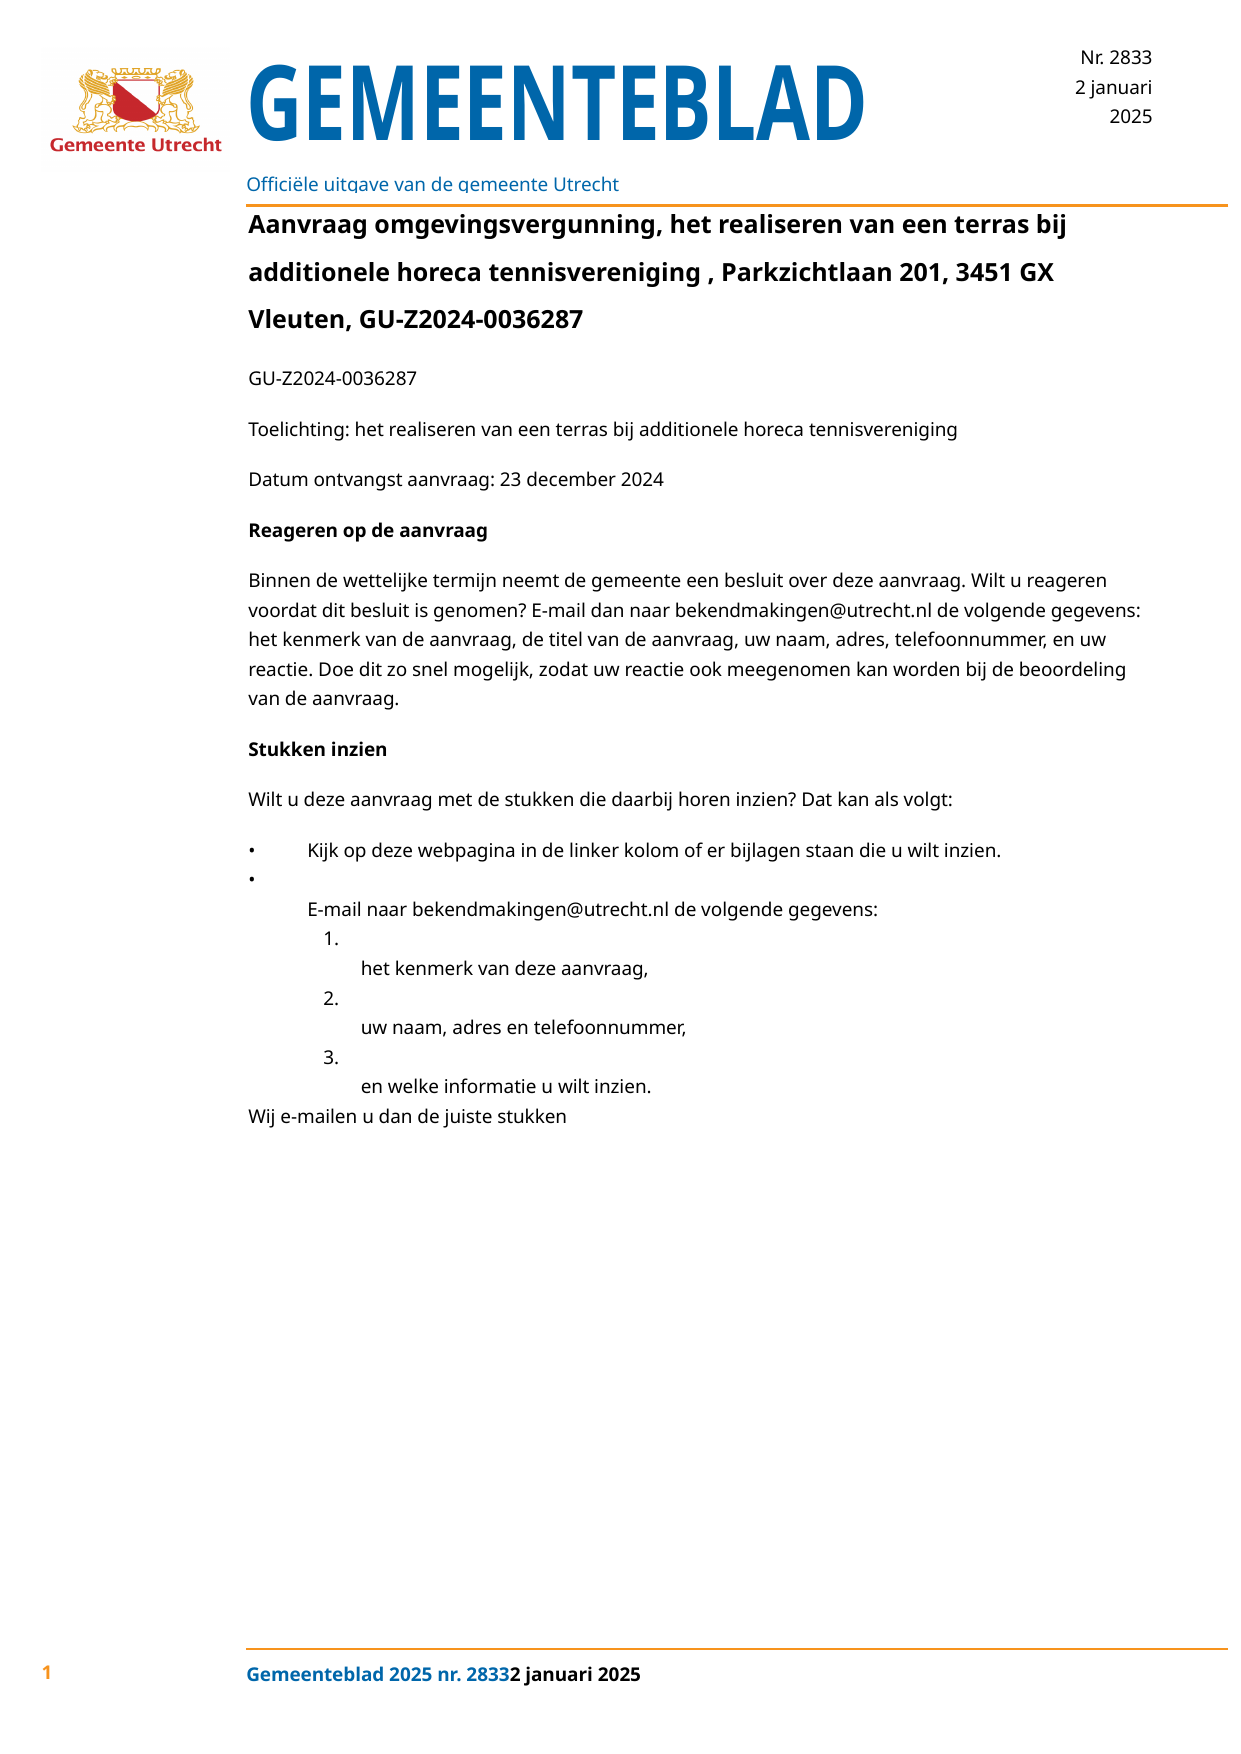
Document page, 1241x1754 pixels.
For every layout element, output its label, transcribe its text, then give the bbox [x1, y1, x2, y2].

text Stukken inzien [248, 736, 1152, 762]
list het kenmerk van deze aanvraag, [323, 955, 1152, 981]
text Wij e-mailen u dan de juiste stukken [248, 1103, 1152, 1129]
list Kijk op deze webpagina in de linker kolom of er bijlagen staan die u wilt inzien. [248, 837, 1152, 862]
text Toelichting: het realiseren van een terras bij additionele horeca tennisvereniging [248, 416, 1152, 442]
text Aanvraag omgevingsvergunning, het realiseren van een terras bij additionele horeca tennisvereniging , Parkzichtlaan 201, 3451 GX Vleuten, GU-Z2024-0036287 [248, 207, 1152, 336]
text GU-Z2024-0036287 [248, 366, 1152, 391]
text Wilt u deze aanvraag met de stukken die daarbij horen inzien? Dat kan als volgt: [248, 786, 1152, 812]
list uw naam, adres en telefoonnummer, [323, 1014, 1152, 1040]
list E-mail naar bekendmakingen@utrecht.nl de volgende gegevens: [248, 896, 1152, 922]
text Binnen de wettelijke termijn neemt de gemeente een besluit over deze aanvraag. Wilt u reageren voordat dit besluit is genomen? E-mail dan naar bekendmakingen@utrecht.nl de volgende gegevens: het kenmerk van de aanvraag, de titel van de aanvraag, uw naam, adres, telefoonnummer, en uw reactie. Doe dit zo snel mogelijk, zodat uw reactie ook meegenomen kan worden bij de beoordeling van de aanvraag. [248, 567, 1152, 711]
text Reageren op de aanvraag [248, 517, 1152, 542]
text Datum ontvangst aanvraag: 23 december 2024 [248, 466, 1152, 492]
list en welke informatie u wilt inzien. [323, 1073, 1152, 1099]
picture [41, 47, 231, 172]
